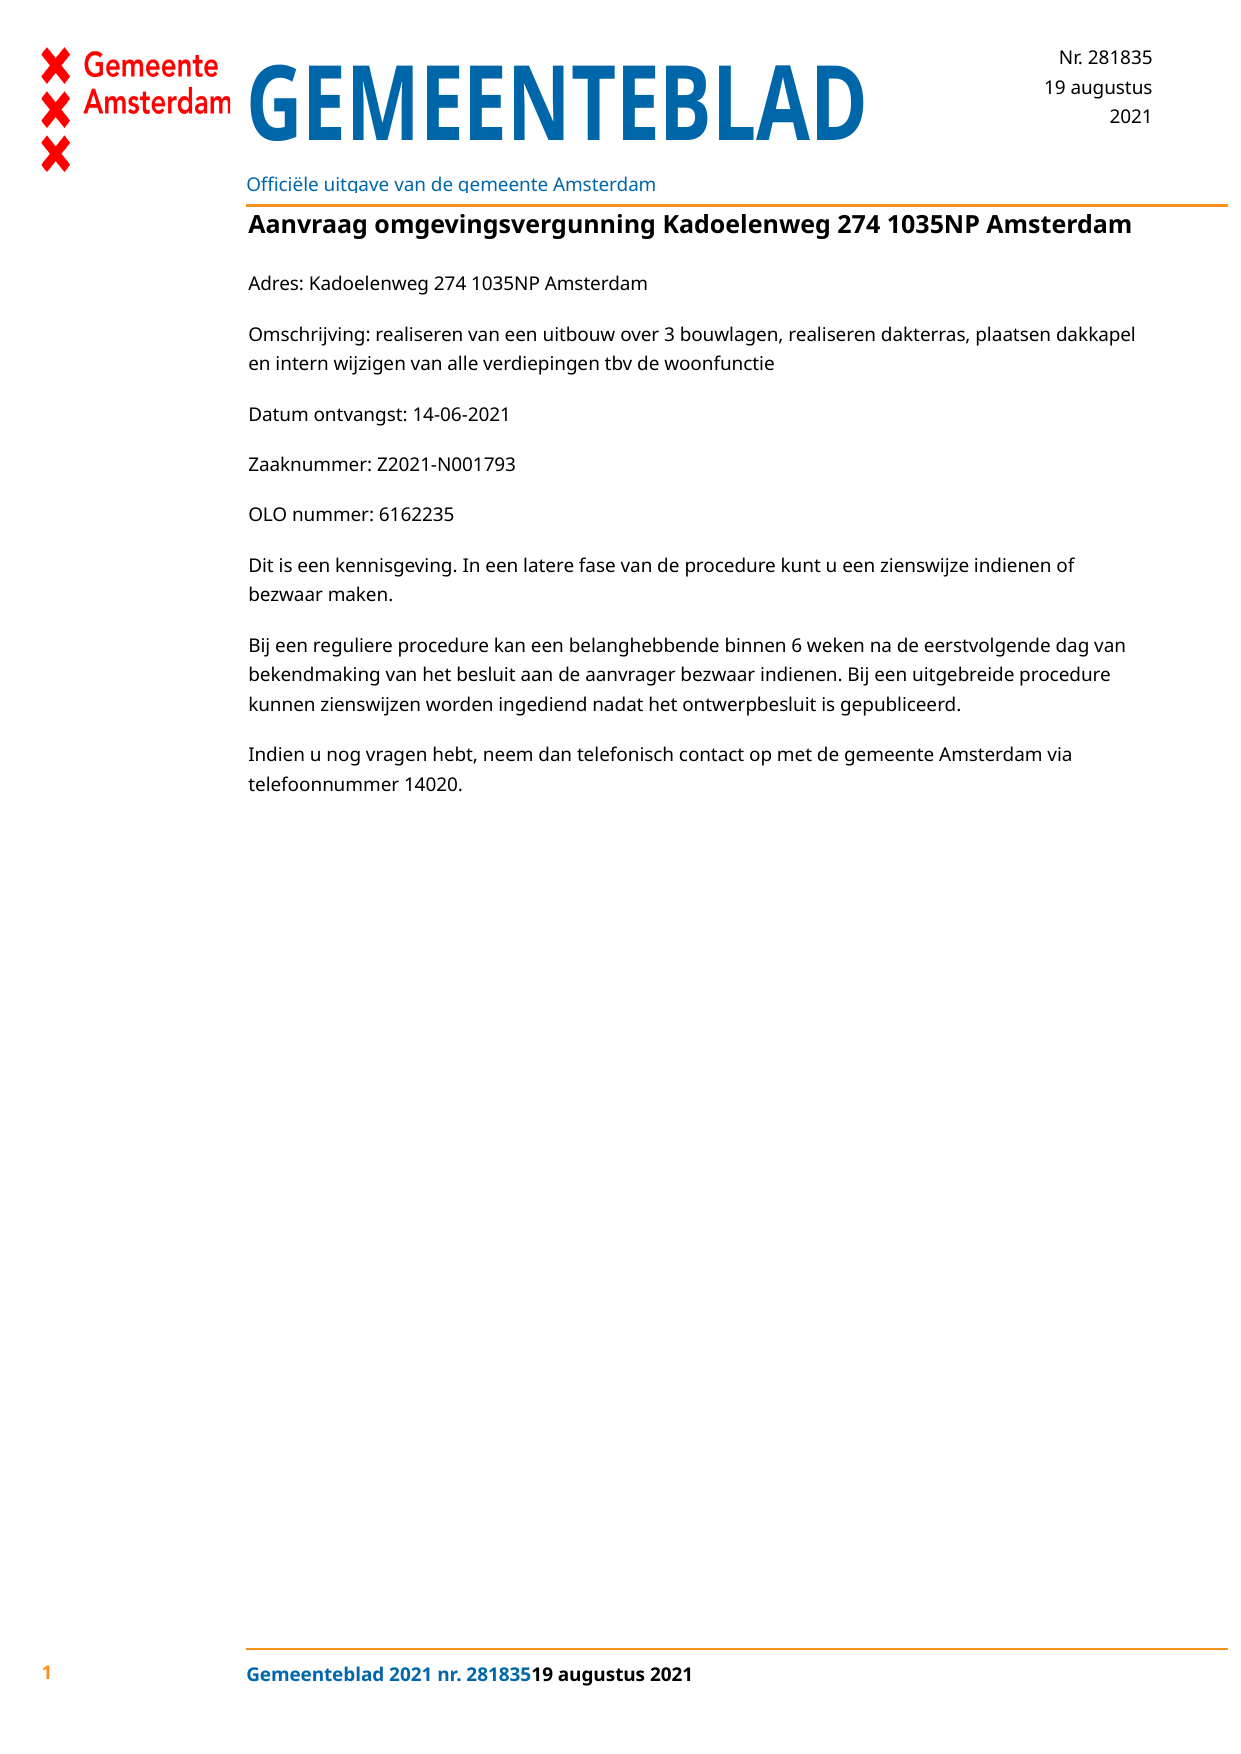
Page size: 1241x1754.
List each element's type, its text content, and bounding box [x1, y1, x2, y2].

text Aanvraag omgevingsvergunning Kadoelenweg 274 1035NP Amsterdam [248, 207, 1152, 241]
text Omschrijving: realiseren van een uitbouw over 3 bouwlagen, realiseren dakterras, plaatsen dakkapel en intern wijzigen van alle verdiepingen tbv de woonfunctie [248, 321, 1152, 376]
text OLO nummer: 6162235 [248, 502, 1152, 527]
text Dit is een kennisgeving. In een latere fase van de procedure kunt u een zienswijze indienen of bezwaar maken. [248, 552, 1152, 607]
text Bij een reguliere procedure kan een belanghebbende binnen 6 weken na de eerstvolgende dag van bekendmaking van het besluit aan de aanvrager bezwaar indienen. Bij een uitgebreide procedure kunnen zienswijzen worden ingediend nadat het ontwerpbesluit is gepubliceerd. [248, 632, 1152, 717]
text Indien u nog vragen hebt, neem dan telefonisch contact op met de gemeente Amsterdam via telefoonnummer 14020. [248, 742, 1152, 797]
text Zaaknummer: Z2021-N001793 [248, 451, 1152, 477]
text Datum ontvangst: 14-06-2021 [248, 401, 1152, 426]
picture [41, 47, 231, 172]
text Adres: Kadoelenweg 274 1035NP Amsterdam [248, 270, 1152, 296]
